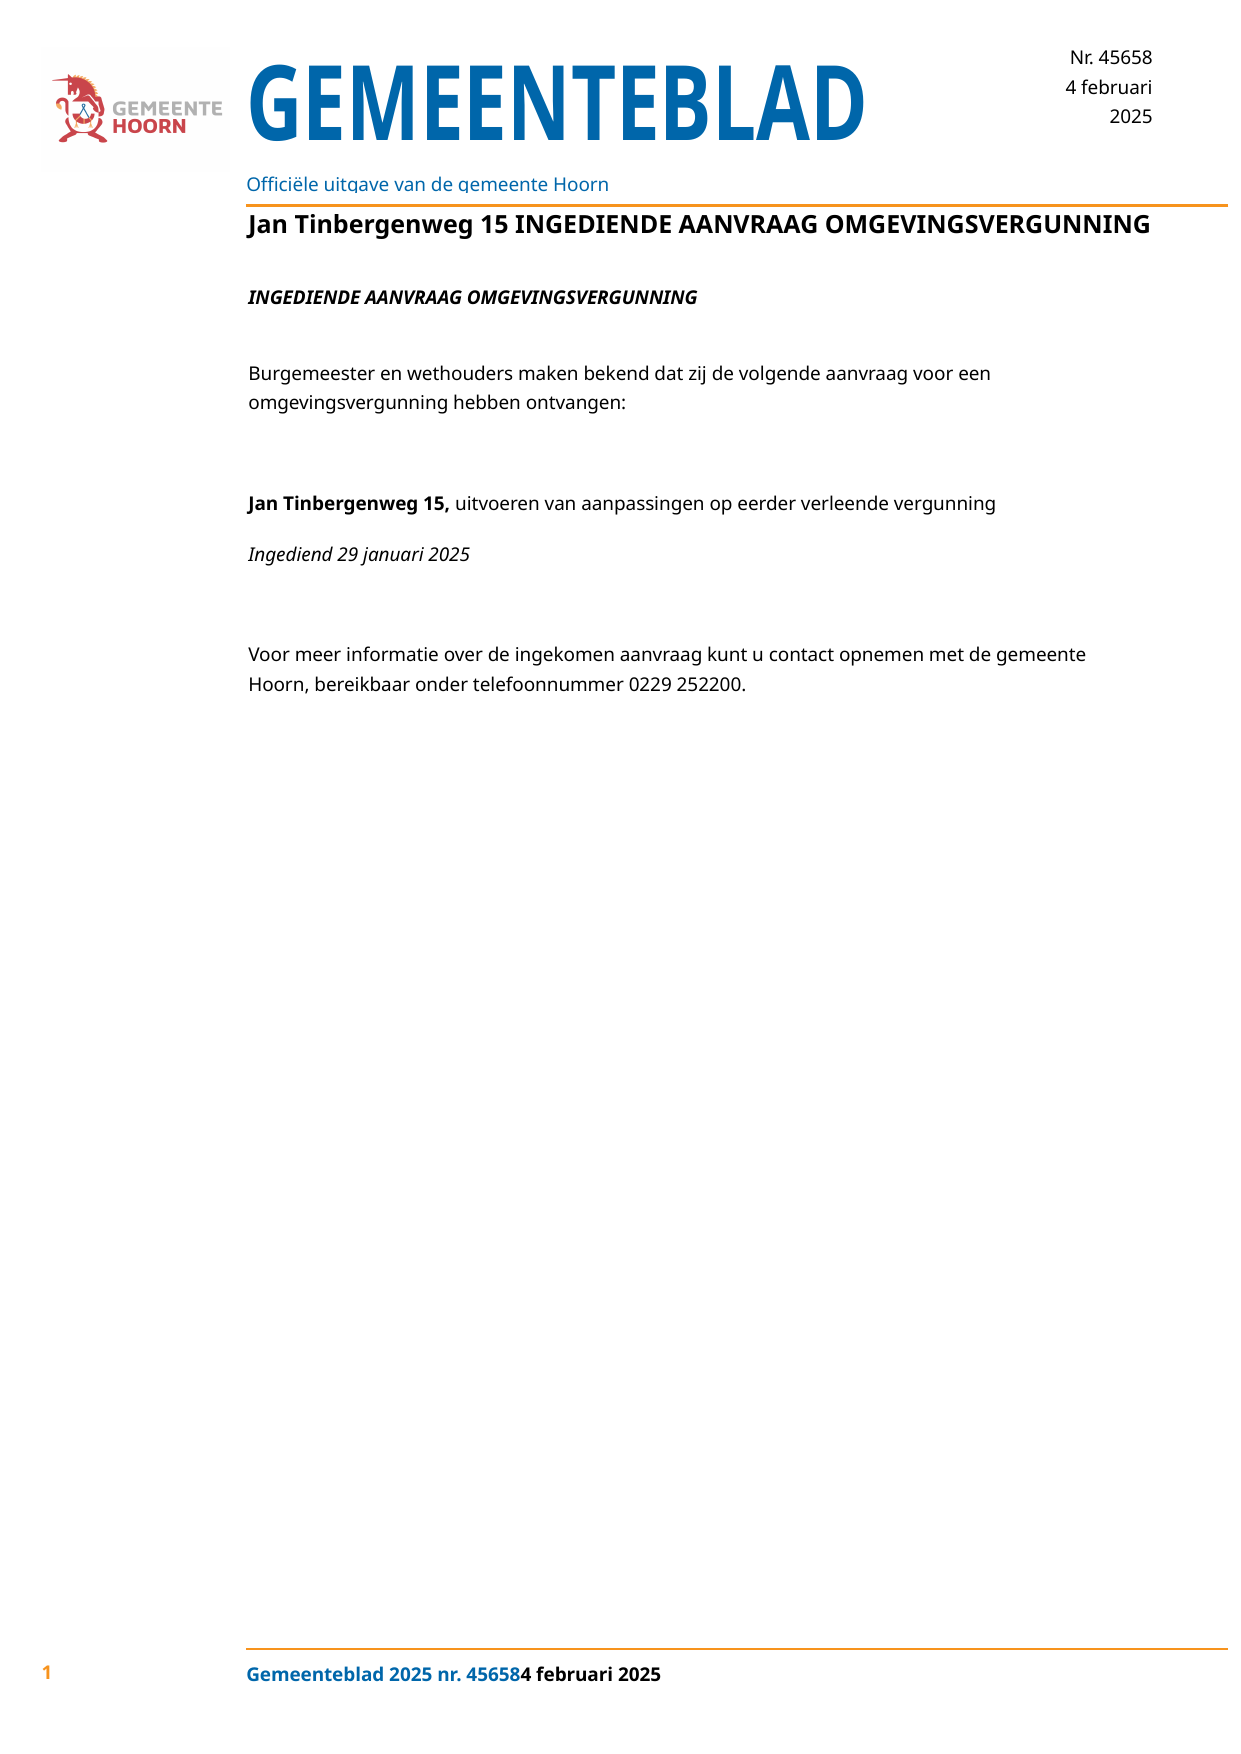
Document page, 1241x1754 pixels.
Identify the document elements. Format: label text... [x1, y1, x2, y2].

text Burgemeester en wethouders maken bekend dat zij de volgende aanvraag voor een omgevingsvergunning hebben ontvangen: [248, 360, 1152, 415]
picture [41, 47, 231, 172]
text INGEDIENDE AANVRAAG OMGEVINGSVERGUNNING [248, 284, 1152, 309]
text Jan Tinbergenweg 15 INGEDIENDE AANVRAAG OMGEVINGSVERGUNNING [248, 207, 1152, 241]
text Ingediend 29 januari 2025 [248, 541, 1152, 567]
text Voor meer informatie over de ingekomen aanvraag kunt u contact opnemen met de gemeente Hoorn, bereikbaar onder telefoonnummer 0229 252200. [248, 642, 1152, 697]
text Jan Tinbergenweg 15, uitvoeren van aanpassingen op eerder verleende vergunning [248, 490, 1152, 516]
